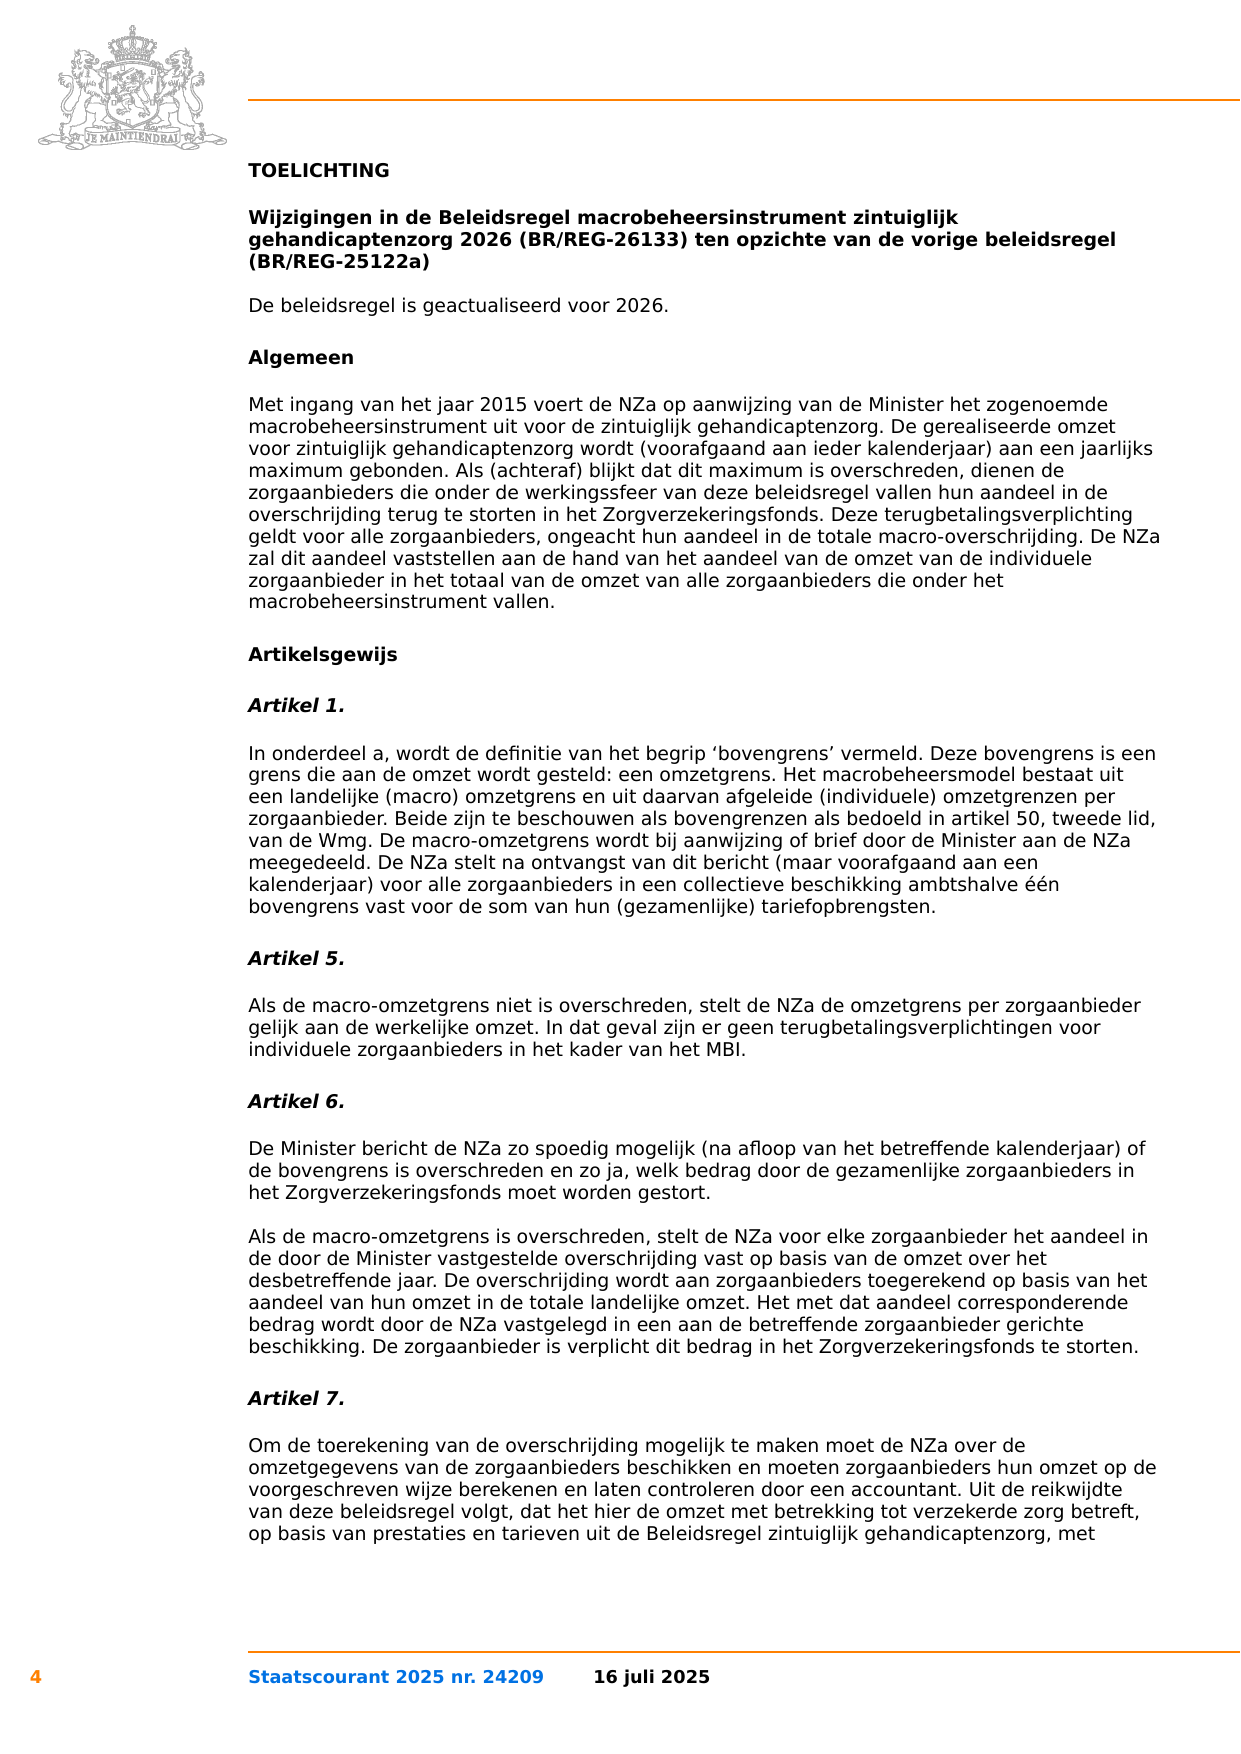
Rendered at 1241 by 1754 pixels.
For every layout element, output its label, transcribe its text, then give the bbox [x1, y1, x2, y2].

subtitle Artikel 5. [248, 948, 1163, 970]
subtitle TOELICHTING [248, 160, 1163, 182]
picture [38, 25, 227, 150]
text Als de macro-omzetgrens niet is overschreden, stelt de NZa de omzetgrens per zorgaanbieder gelijk aan de werkelijke omzet. In dat geval zijn er geen terugbetalingsverplichtingen voor individuele zorgaanbieders in het kader van het MBI. [248, 995, 1163, 1061]
text De Minister bericht de NZa zo spoedig mogelijk (na afloop van het betreffende kalenderjaar) of de bovengrens is overschreden en zo ja, welk bedrag door de gezamenlijke zorgaanbieders in het Zorgverzekeringsfonds moet worden gestort. [248, 1138, 1163, 1204]
subtitle Artikel 6. [248, 1091, 1163, 1113]
subtitle Wijzigingen in de Beleidsregel macrobeheersinstrument zintuiglijk gehandicaptenzorg 2026 (BR/REG-26133) ten opzichte van de vorige beleidsregel (BR/REG-25122a) [248, 207, 1163, 273]
text Met ingang van het jaar 2015 voert de NZa op aanwijzing van de Minister het zogenoemde macrobeheersinstrument uit voor de zintuiglijk gehandicaptenzorg. De gerealiseerde omzet voor zintuiglijk gehandicaptenzorg wordt (voorafgaand aan ieder kalenderjaar) aan een jaarlijks maximum gebonden. Als (achteraf) blijkt dat dit maximum is overschreden, dienen de zorgaanbieders die onder de werkingssfeer van deze beleidsregel vallen hun aandeel in de overschrijding terug te storten in het Zorgverzekeringsfonds. Deze terugbetalingsverplichting geldt voor alle zorgaanbieders, ongeacht hun aandeel in de totale macro-overschrijding. De NZa zal dit aandeel vaststellen aan de hand van het aandeel van de omzet van de individuele zorgaanbieder in het totaal van de omzet van alle zorgaanbieders die onder het macrobeheersinstrument vallen. [248, 394, 1163, 613]
subtitle Artikelsgewijs [248, 643, 1163, 665]
text De beleidsregel is geactualiseerd voor 2026. [248, 295, 1163, 317]
text Als de macro-omzetgrens is overschreden, stelt de NZa voor elke zorgaanbieder het aandeel in de door de Minister vastgestelde overschrijding vast op basis van de omzet over het desbetreffende jaar. De overschrijding wordt aan zorgaanbieders toegerekend op basis van het aandeel van hun omzet in de totale landelijke omzet. Het met dat aandeel corresponderende bedrag wordt door de NZa vastgelegd in een aan de betreffende zorgaanbieder gerichte beschikking. De zorgaanbieder is verplicht dit bedrag in het Zorgverzekeringsfonds te storten. [248, 1226, 1163, 1358]
text In onderdeel a, wordt de definitie van het begrip ‘bovengrens’ vermeld. Deze bovengrens is een grens die aan de omzet wordt gesteld: een omzetgrens. Het macrobeheersmodel bestaat uit een landelijke (macro) omzetgrens en uit daarvan afgeleide (individuele) omzetgrenzen per zorgaanbieder. Beide zijn te beschouwen als bovengrenzen als bedoeld in artikel 50, tweede lid, van de Wmg. De macro-omzetgrens wordt bij aanwijzing of brief door de Minister aan de NZa meegedeeld. De NZa stelt na ontvangst van dit bericht (maar voorafgaand aan een kalenderjaar) voor alle zorgaanbieders in een collectieve beschikking ambtshalve één bovengrens vast voor de som van hun (gezamenlijke) tariefopbrengsten. [248, 742, 1163, 918]
text Om de toerekening van de overschrijding mogelijk te maken moet de NZa over de omzetgegevens van de zorgaanbieders beschikken en moeten zorgaanbieders hun omzet op de voorgeschreven wijze berekenen en laten controleren door een accountant. Uit de reikwijdte van deze beleidsregel volgt, dat het hier de omzet met betrekking tot verzekerde zorg betreft, op basis van prestaties en tarieven uit de Beleidsregel zintuiglijk gehandicaptenzorg, met [248, 1435, 1163, 1545]
subtitle Artikel 7. [248, 1388, 1163, 1410]
subtitle Artikel 1. [248, 695, 1163, 717]
subtitle Algemeen [248, 347, 1163, 369]
